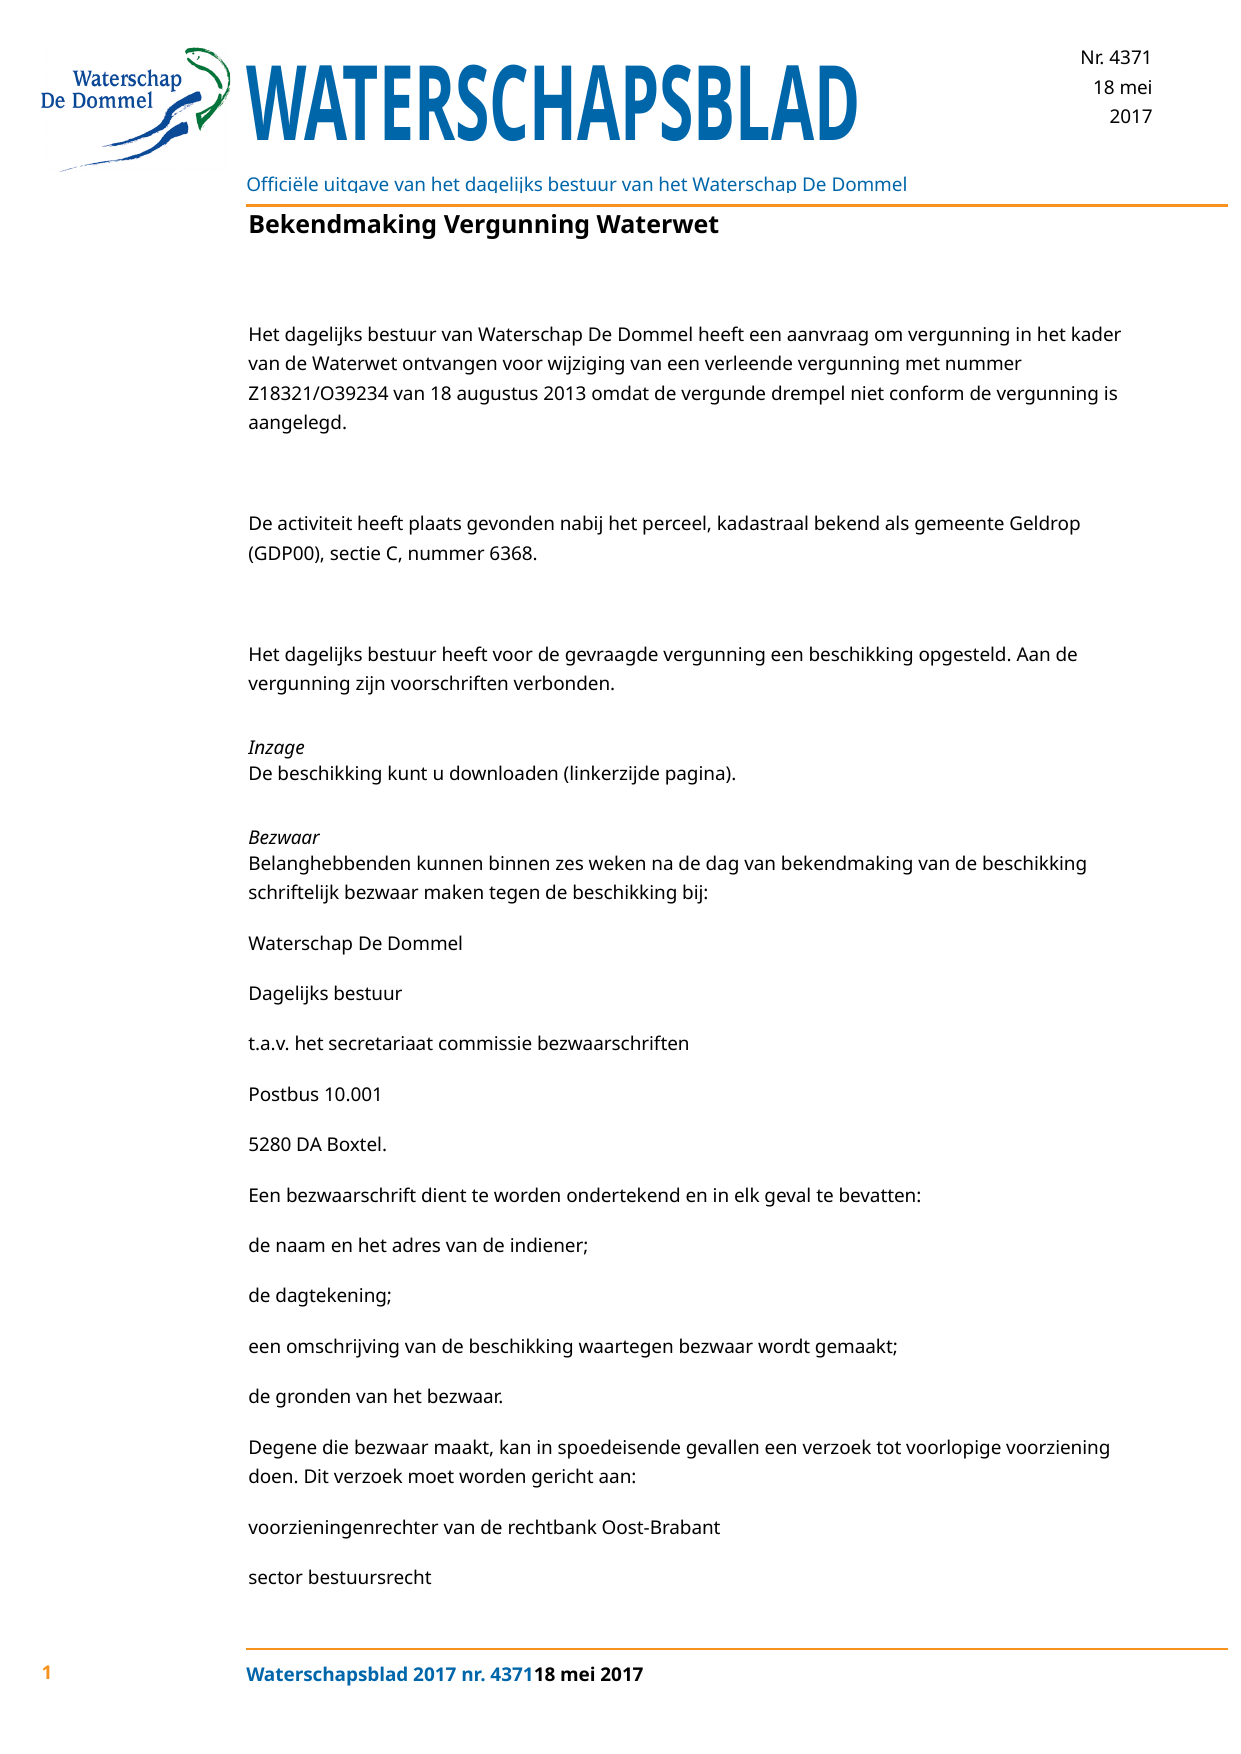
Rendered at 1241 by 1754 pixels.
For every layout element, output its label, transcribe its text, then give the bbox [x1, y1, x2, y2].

text Inzage [248, 734, 1152, 760]
text Degene die bezwaar maakt, kan in spoedeisende gevallen een verzoek tot voorlopige voorziening doen. Dit verzoek moet worden gericht aan: [248, 1434, 1152, 1489]
text de naam en het adres van de indiener; [248, 1232, 1152, 1258]
text De activiteit heeft plaats gevonden nabij het perceel, kadastraal bekend als gemeente Geldrop (GDP00), sectie C, nummer 6368. [248, 510, 1152, 566]
text voorzieningenrechter van de rechtbank Oost-Brabant [248, 1514, 1152, 1539]
text 5280 DA Boxtel. [248, 1131, 1152, 1157]
text De beschikking kunt u downloaden (linkerzijde pagina). [248, 760, 1152, 786]
text Het dagelijks bestuur van Waterschap De Dommel heeft een aanvraag om vergunning in het kader van de Waterwet ontvangen voor wijziging van een verleende vergunning met nummer Z18321/O39234 van 18 augustus 2013 omdat de vergunde drempel niet conform de vergunning is aangelegd. [248, 321, 1152, 435]
text de gronden van het bezwaar. [248, 1383, 1152, 1409]
text een omschrijving van de beschikking waartegen bezwaar wordt gemaakt; [248, 1333, 1152, 1359]
text t.a.v. het secretariaat commissie bezwaarschriften [248, 1031, 1152, 1056]
text de dagtekening; [248, 1283, 1152, 1308]
picture [41, 47, 231, 172]
text Bekendmaking Vergunning Waterwet [248, 207, 1152, 241]
text Het dagelijks bestuur heeft voor de gevraagde vergunning een beschikking opgesteld. Aan de vergunning zijn voorschriften verbonden. [248, 641, 1152, 696]
text Belanghebbenden kunnen binnen zes weken na de dag van bekendmaking van de beschikking schriftelijk bezwaar maken tegen de beschikking bij: [248, 850, 1152, 905]
text Postbus 10.001 [248, 1081, 1152, 1107]
text sector bestuursrecht [248, 1564, 1152, 1590]
text Waterschap De Dommel [248, 930, 1152, 955]
text Een bezwaarschrift dient te worden ondertekend en in elk geval te bevatten: [248, 1182, 1152, 1207]
text Dagelijks bestuur [248, 980, 1152, 1006]
text Bezwaar [248, 824, 1152, 850]
